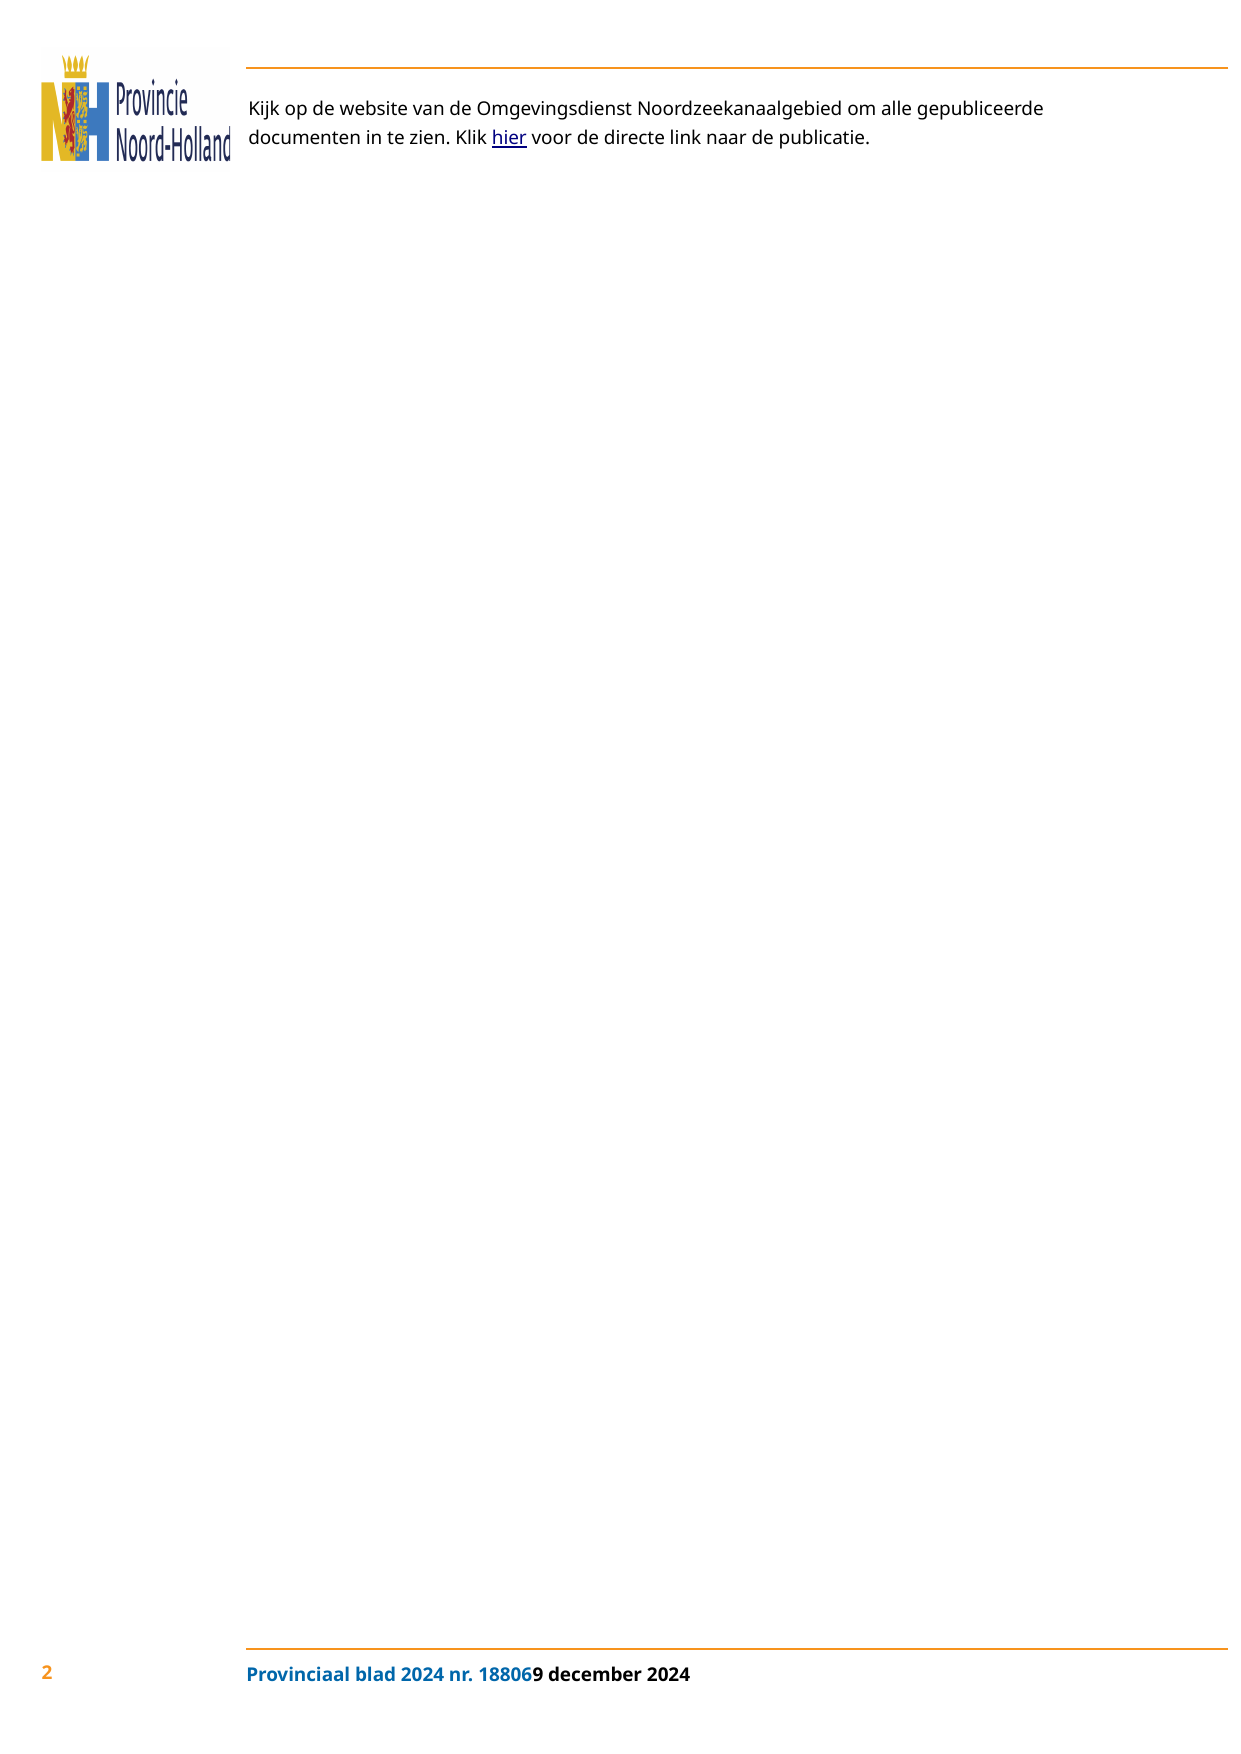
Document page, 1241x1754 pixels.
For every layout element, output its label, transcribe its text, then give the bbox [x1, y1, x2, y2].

picture [41, 47, 231, 172]
text Kijk op de website van de Omgevingsdienst Noordzeekanaalgebied om alle gepubliceerde documenten in te zien. Klik hier voor de directe link naar de publicatie. [248, 95, 1152, 150]
